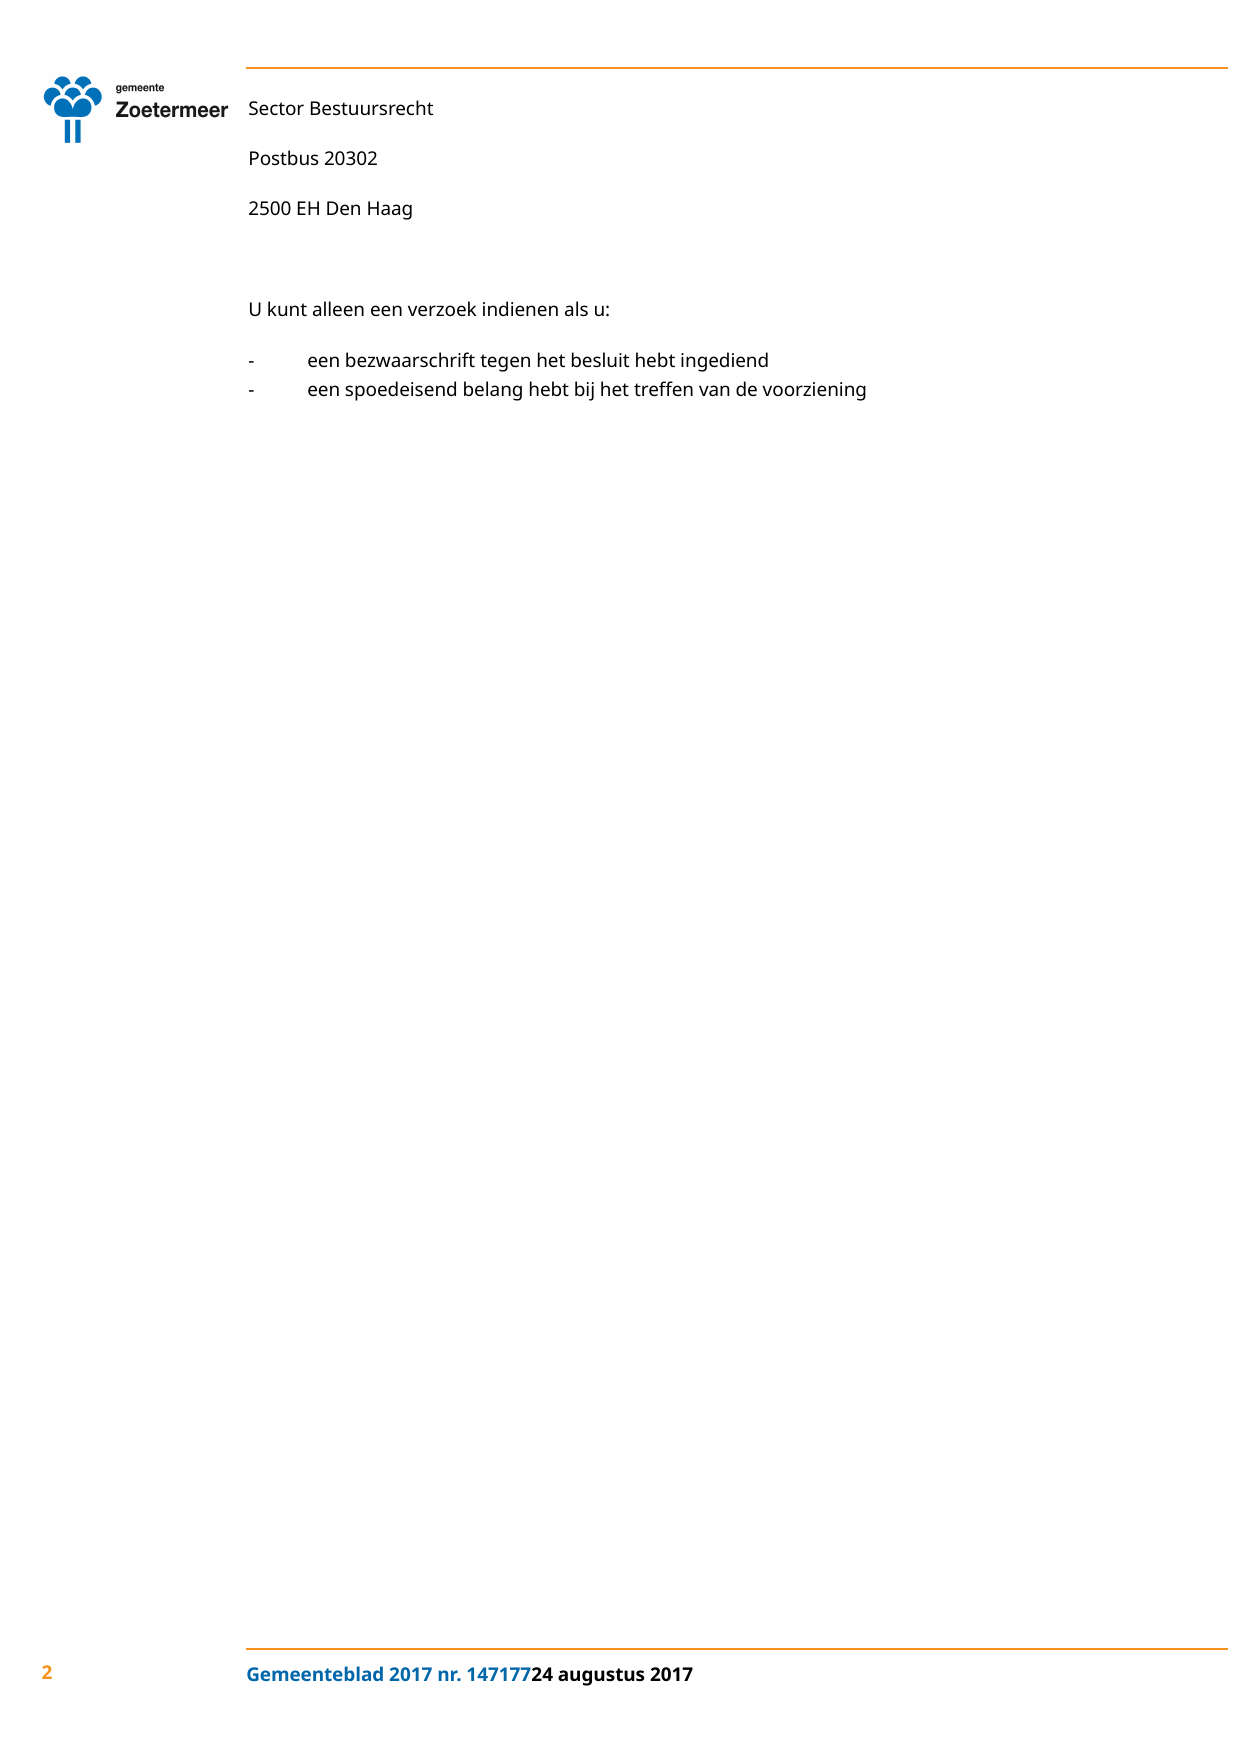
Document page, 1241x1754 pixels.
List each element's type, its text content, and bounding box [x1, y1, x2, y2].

text 2500 EH Den Haag [248, 196, 1152, 221]
list een spoedeisend belang hebt bij het treffen van de voorziening [248, 376, 1152, 402]
list een bezwaarschrift tegen het besluit hebt ingediend [248, 347, 1152, 373]
text U kunt alleen een verzoek indienen als u: [248, 296, 1152, 322]
text Sector Bestuursrecht [248, 95, 1152, 121]
picture [41, 47, 231, 172]
text Postbus 20302 [248, 145, 1152, 171]
